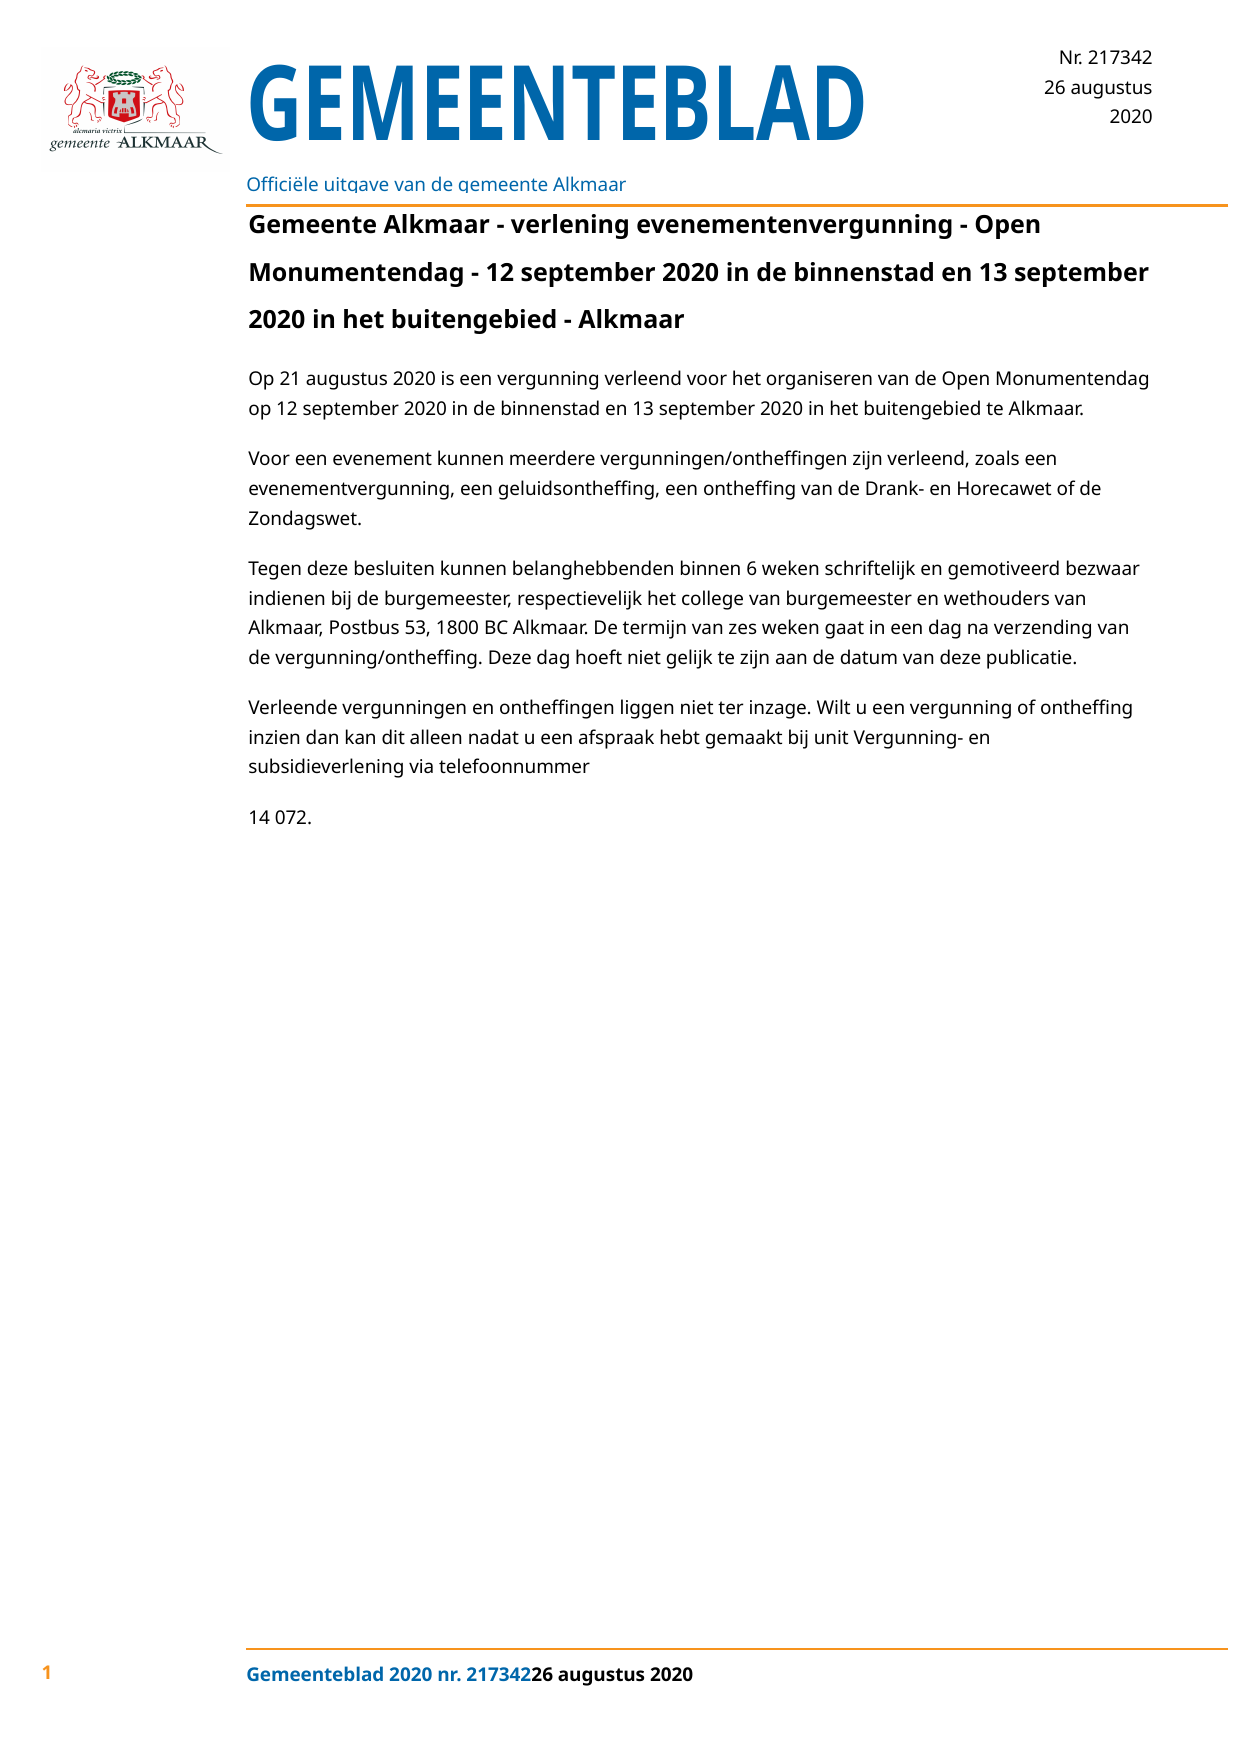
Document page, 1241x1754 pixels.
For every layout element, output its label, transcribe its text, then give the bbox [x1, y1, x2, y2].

text Verleende vergunningen en ontheffingen liggen niet ter inzage. Wilt u een vergunning of ontheffing inzien dan kan dit alleen nadat u een afspraak hebt gemaakt bij unit Vergunning- en subsidieverlening via telefoonnummer [248, 694, 1152, 779]
text Tegen deze besluiten kunnen belanghebbenden binnen 6 weken schriftelijk en gemotiveerd bezwaar indienen bij de burgemeester, respectievelijk het college van burgemeester en wethouders van Alkmaar, Postbus 53, 1800 BC Alkmaar. De termijn van zes weken gaat in een dag na verzending van de vergunning/ontheffing. Deze dag hoeft niet gelijk te zijn aan de datum van deze publicatie. [248, 555, 1152, 669]
picture [41, 47, 231, 172]
text Op 21 augustus 2020 is een vergunning verleend voor het organiseren van de Open Monumentendag op 12 september 2020 in de binnenstad en 13 september 2020 in het buitengebied te Alkmaar. [248, 366, 1152, 421]
text 14 072. [248, 804, 1152, 829]
text Voor een evenement kunnen meerdere vergunningen/ontheffingen zijn verleend, zoals een evenementvergunning, een geluidsontheffing, een ontheffing van de Drank- en Horecawet of de Zondagswet. [248, 446, 1152, 530]
text Gemeente Alkmaar - verlening evenementenvergunning - Open Monumentendag - 12 september 2020 in de binnenstad en 13 september 2020 in het buitengebied - Alkmaar [248, 207, 1152, 336]
